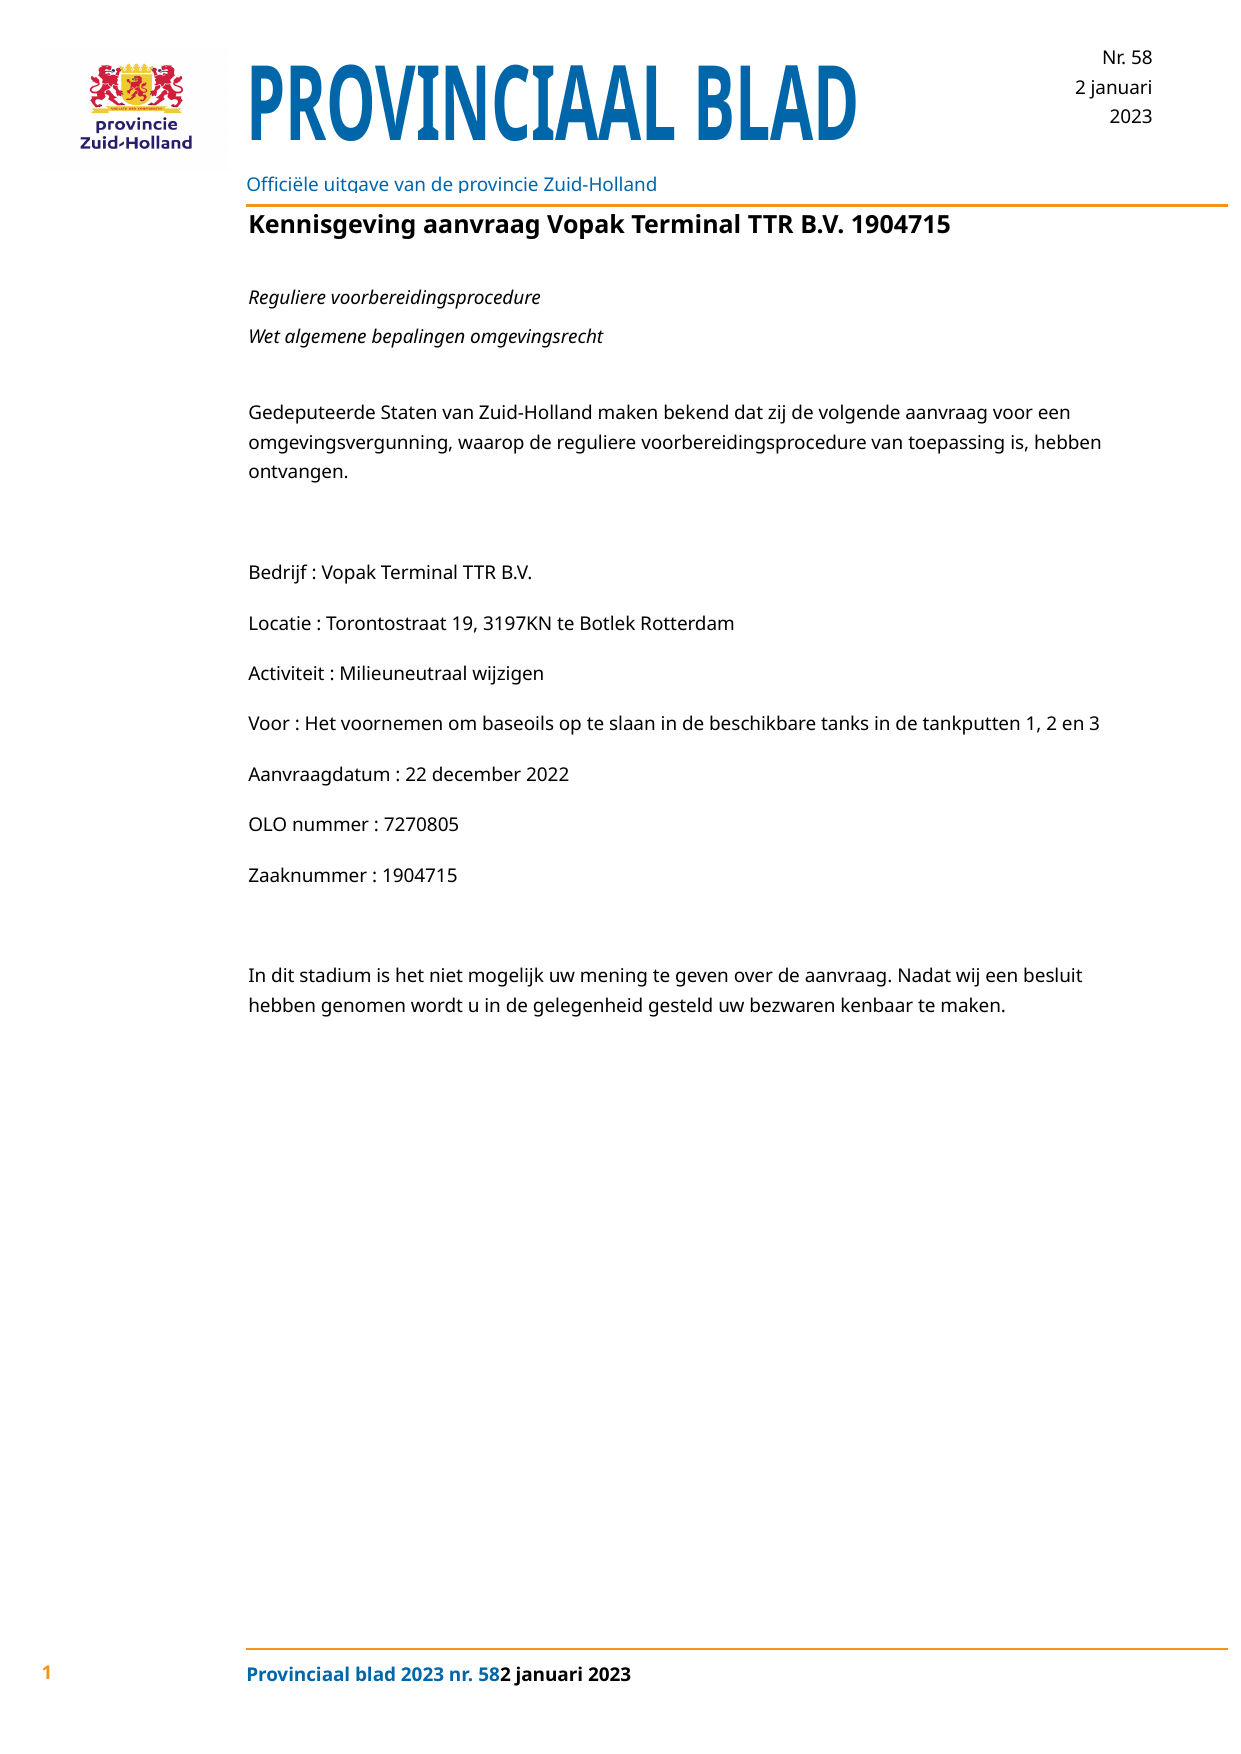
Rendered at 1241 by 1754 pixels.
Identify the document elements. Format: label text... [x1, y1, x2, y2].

text Activiteit : Milieuneutraal wijzigen [248, 660, 1152, 686]
text Gedeputeerde Staten van Zuid-Holland maken bekend dat zij de volgende aanvraag voor een omgevingsvergunning, waarop de reguliere voorbereidingsprocedure van toepassing is, hebben ontvangen. [248, 399, 1152, 484]
text Locatie : Torontostraat 19, 3197KN te Botlek Rotterdam [248, 610, 1152, 635]
text Kennisgeving aanvraag Vopak Terminal TTR B.V. 1904715 [248, 207, 1152, 241]
text Voor : Het voornemen om baseoils op te slaan in de beschikbare tanks in de tankputten 1, 2 en 3 [248, 711, 1152, 736]
text Bedrijf : Vopak Terminal TTR B.V. [248, 559, 1152, 585]
text In dit stadium is het niet mogelijk uw mening te geven over de aanvraag. Nadat wij een besluit hebben genomen wordt u in de gelegenheid gesteld uw bezwaren kenbaar te maken. [248, 963, 1152, 1018]
text OLO nummer : 7270805 [248, 811, 1152, 837]
text Zaaknummer : 1904715 [248, 862, 1152, 887]
text Aanvraagdatum : 22 december 2022 [248, 761, 1152, 787]
picture [41, 47, 231, 172]
text Reguliere voorbereidingsprocedure [248, 284, 1152, 309]
text Wet algemene bepalingen omgevingsrecht [248, 323, 1152, 349]
